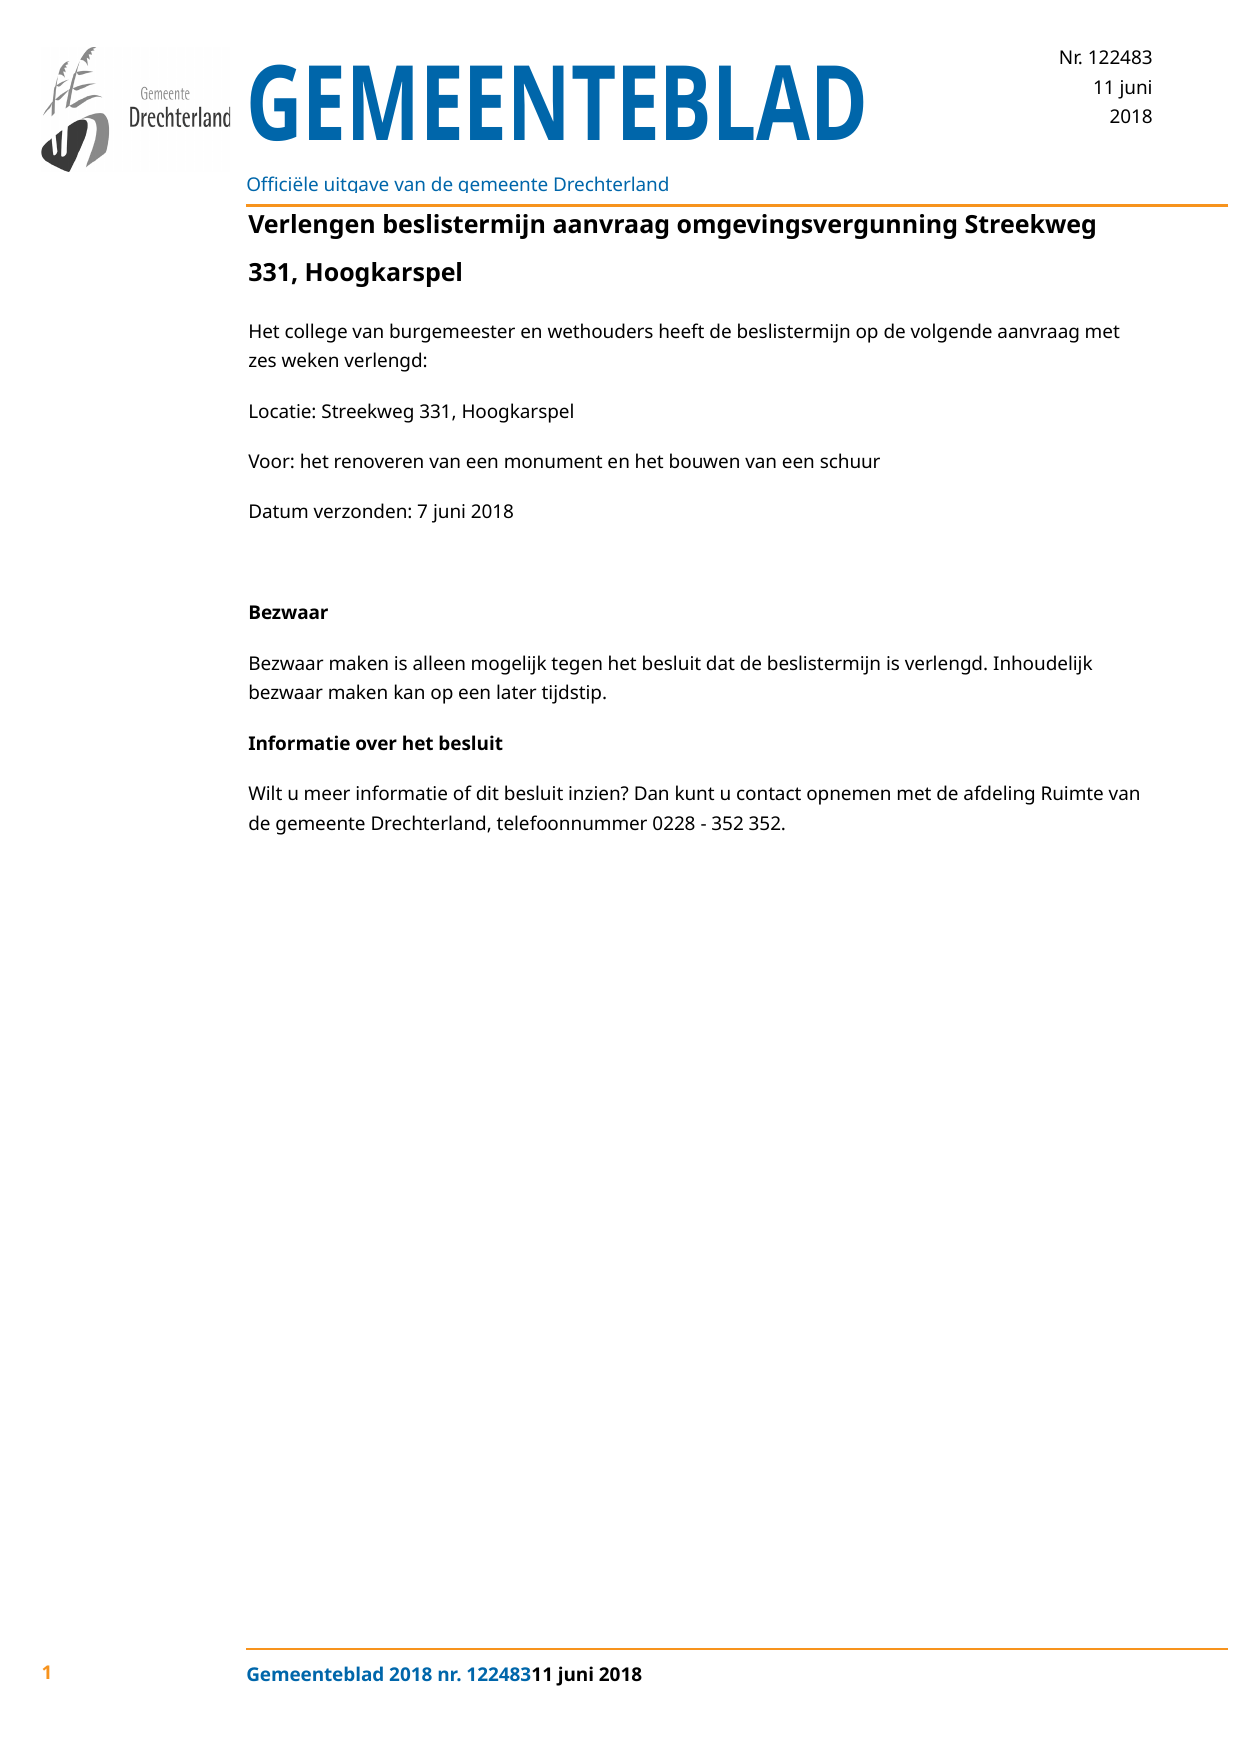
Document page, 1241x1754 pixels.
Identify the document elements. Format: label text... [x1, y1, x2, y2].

text Bezwaar [248, 599, 1152, 625]
text Locatie: Streekweg 331, Hoogkarspel [248, 398, 1152, 424]
text Verlengen beslistermijn aanvraag omgevingsvergunning Streekweg 331, Hoogkarspel [248, 207, 1152, 288]
text Wilt u meer informatie of dit besluit inzien? Dan kunt u contact opnemen met de afdeling Ruimte van de gemeente Drechterland, telefoonnummer 0228 - 352 352. [248, 780, 1152, 836]
text Bezwaar maken is alleen mogelijk tegen het besluit dat de beslistermijn is verlengd. Inhoudelijk bezwaar maken kan op een later tijdstip. [248, 650, 1152, 705]
text Voor: het renoveren van een monument en het bouwen van een schuur [248, 448, 1152, 474]
text Datum verzonden: 7 juni 2018 [248, 499, 1152, 524]
text Informatie over het besluit [248, 730, 1152, 756]
picture [41, 47, 231, 172]
text Het college van burgemeester en wethouders heeft de beslistermijn op de volgende aanvraag met zes weken verlengd: [248, 318, 1152, 373]
